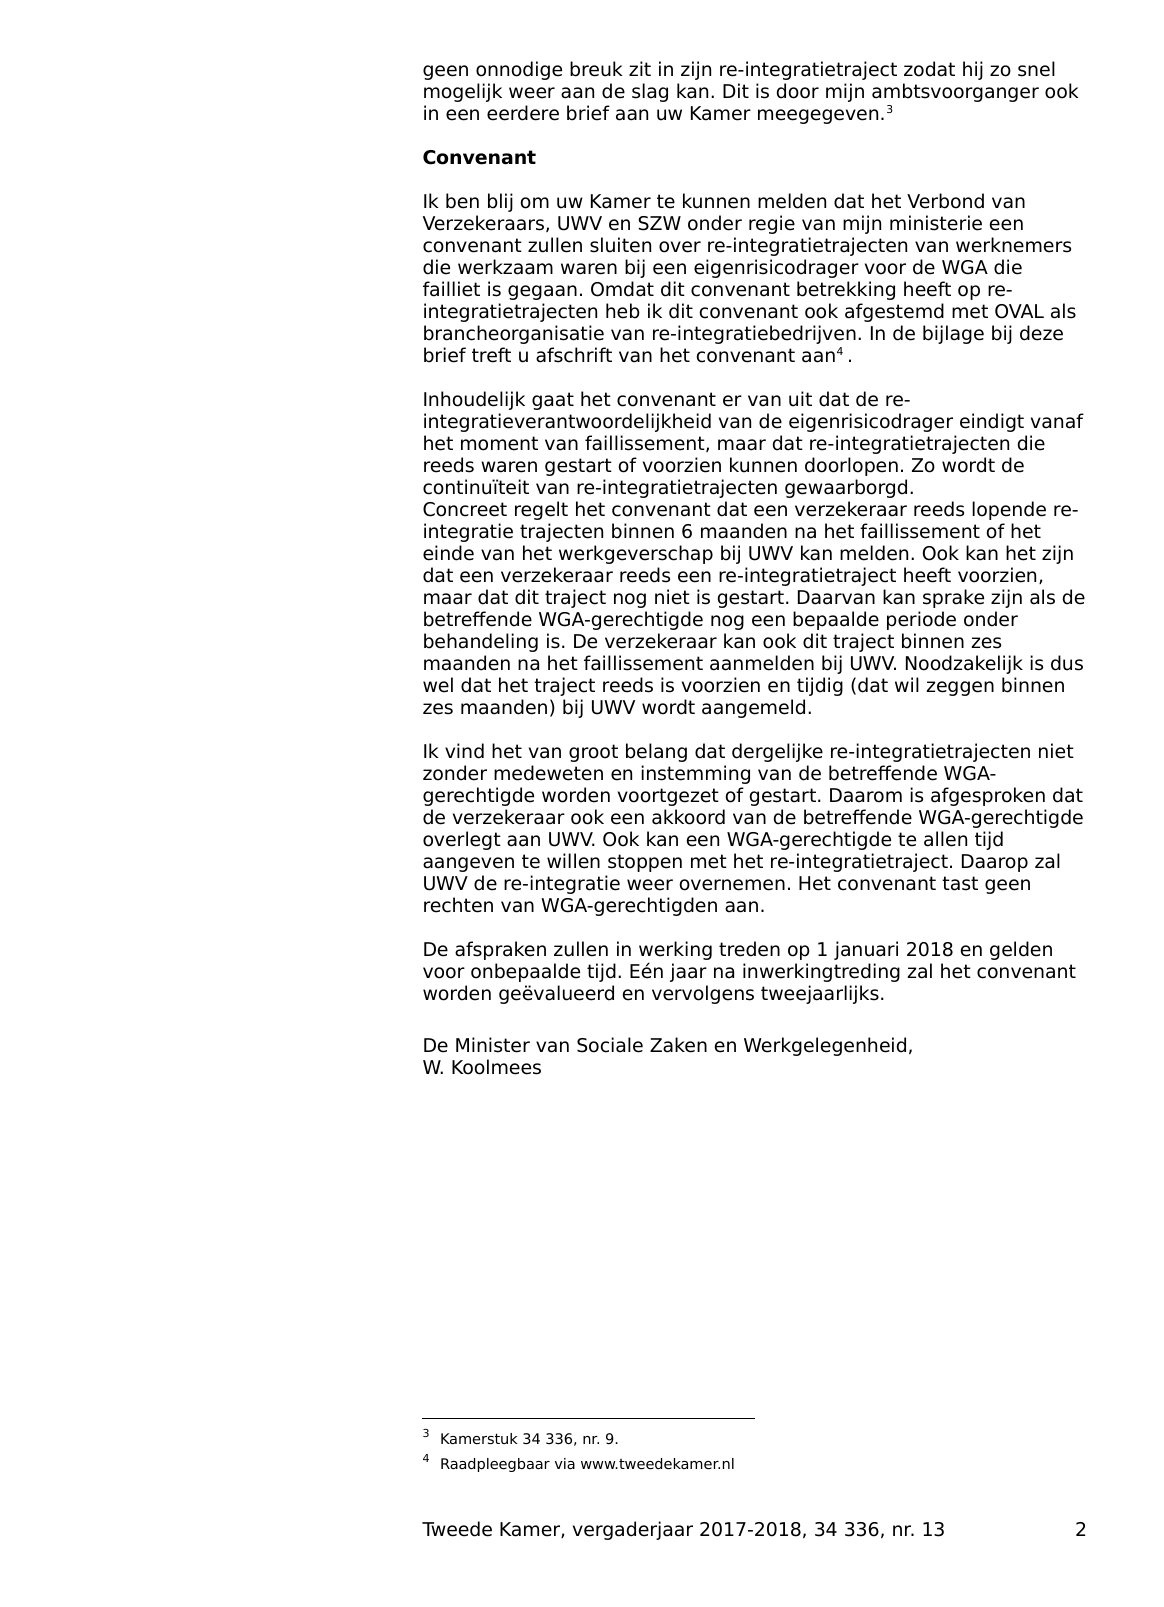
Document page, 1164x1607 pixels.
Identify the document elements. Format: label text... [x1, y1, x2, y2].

text Kamerstuk 34 336, nr. 9. [422, 1427, 1087, 1449]
text Ik ben blij om uw Kamer te kunnen melden dat het Verbond van Verzekeraars, UWV en SZW onder regie van mijn ministerie een convenant zullen sluiten over re-integratietrajecten van werknemers die werkzaam waren bij een eigenrisicodrager voor de WGA die failliet is gegaan. Omdat dit convenant betrekking heeft op re-integratietrajecten heb ik dit convenant ook afgestemd met OVAL als brancheorganisatie van re-integratiebedrijven. In de bijlage bij deze brief treft u afschrift van het convenant aan. [422, 191, 1087, 367]
text De Minister van Sociale Zaken en Werkgelegenheid, W. Koolmees [422, 1035, 1087, 1079]
text geen onnodige breuk zit in zijn re-integratietraject zodat hij zo snel mogelijk weer aan de slag kan. Dit is door mijn ambtsvoorganger ook in een eerdere brief aan uw Kamer meegegeven. [422, 59, 1087, 125]
text Ik vind het van groot belang dat dergelijke re-integratietrajecten niet zonder medeweten en instemming van de betreffende WGA-gerechtigde worden voortgezet of gestart. Daarom is afgesproken dat de verzekeraar ook een akkoord van de betreffende WGA-gerechtigde overlegt aan UWV. Ook kan een WGA-gerechtigde te allen tijd aangeven te willen stoppen met het re-integratietraject. Daarop zal UWV de re-integratie weer overnemen. Het convenant tast geen rechten van WGA-gerechtigden aan. [422, 741, 1087, 917]
text Raadpleegbaar via www.tweedekamer.nl [422, 1452, 1087, 1474]
subtitle Convenant [422, 147, 1087, 169]
text Concreet regelt het convenant dat een verzekeraar reeds lopende re-integratie trajecten binnen 6 maanden na het faillissement of het einde van het werkgeverschap bij UWV kan melden. Ook kan het zijn dat een verzekeraar reeds een re-integratietraject heeft voorzien, maar dat dit traject nog niet is gestart. Daarvan kan sprake zijn als de betreffende WGA-gerechtigde nog een bepaalde periode onder behandeling is. De verzekeraar kan ook dit traject binnen zes maanden na het faillissement aanmelden bij UWV. Noodzakelijk is dus wel dat het traject reeds is voorzien en tijdig (dat wil zeggen binnen zes maanden) bij UWV wordt aangemeld. [422, 499, 1087, 719]
text Inhoudelijk gaat het convenant er van uit dat de re-integratieverantwoordelijkheid van de eigenrisicodrager eindigt vanaf het moment van faillissement, maar dat re-integratietrajecten die reeds waren gestart of voorzien kunnen doorlopen. Zo wordt de continuïteit van re-integratietrajecten gewaarborgd. [422, 389, 1087, 499]
text De afspraken zullen in werking treden op 1 januari 2018 en gelden voor onbepaalde tijd. Eén jaar na inwerkingtreding zal het convenant worden geëvalueerd en vervolgens tweejaarlijks. [422, 939, 1087, 1005]
